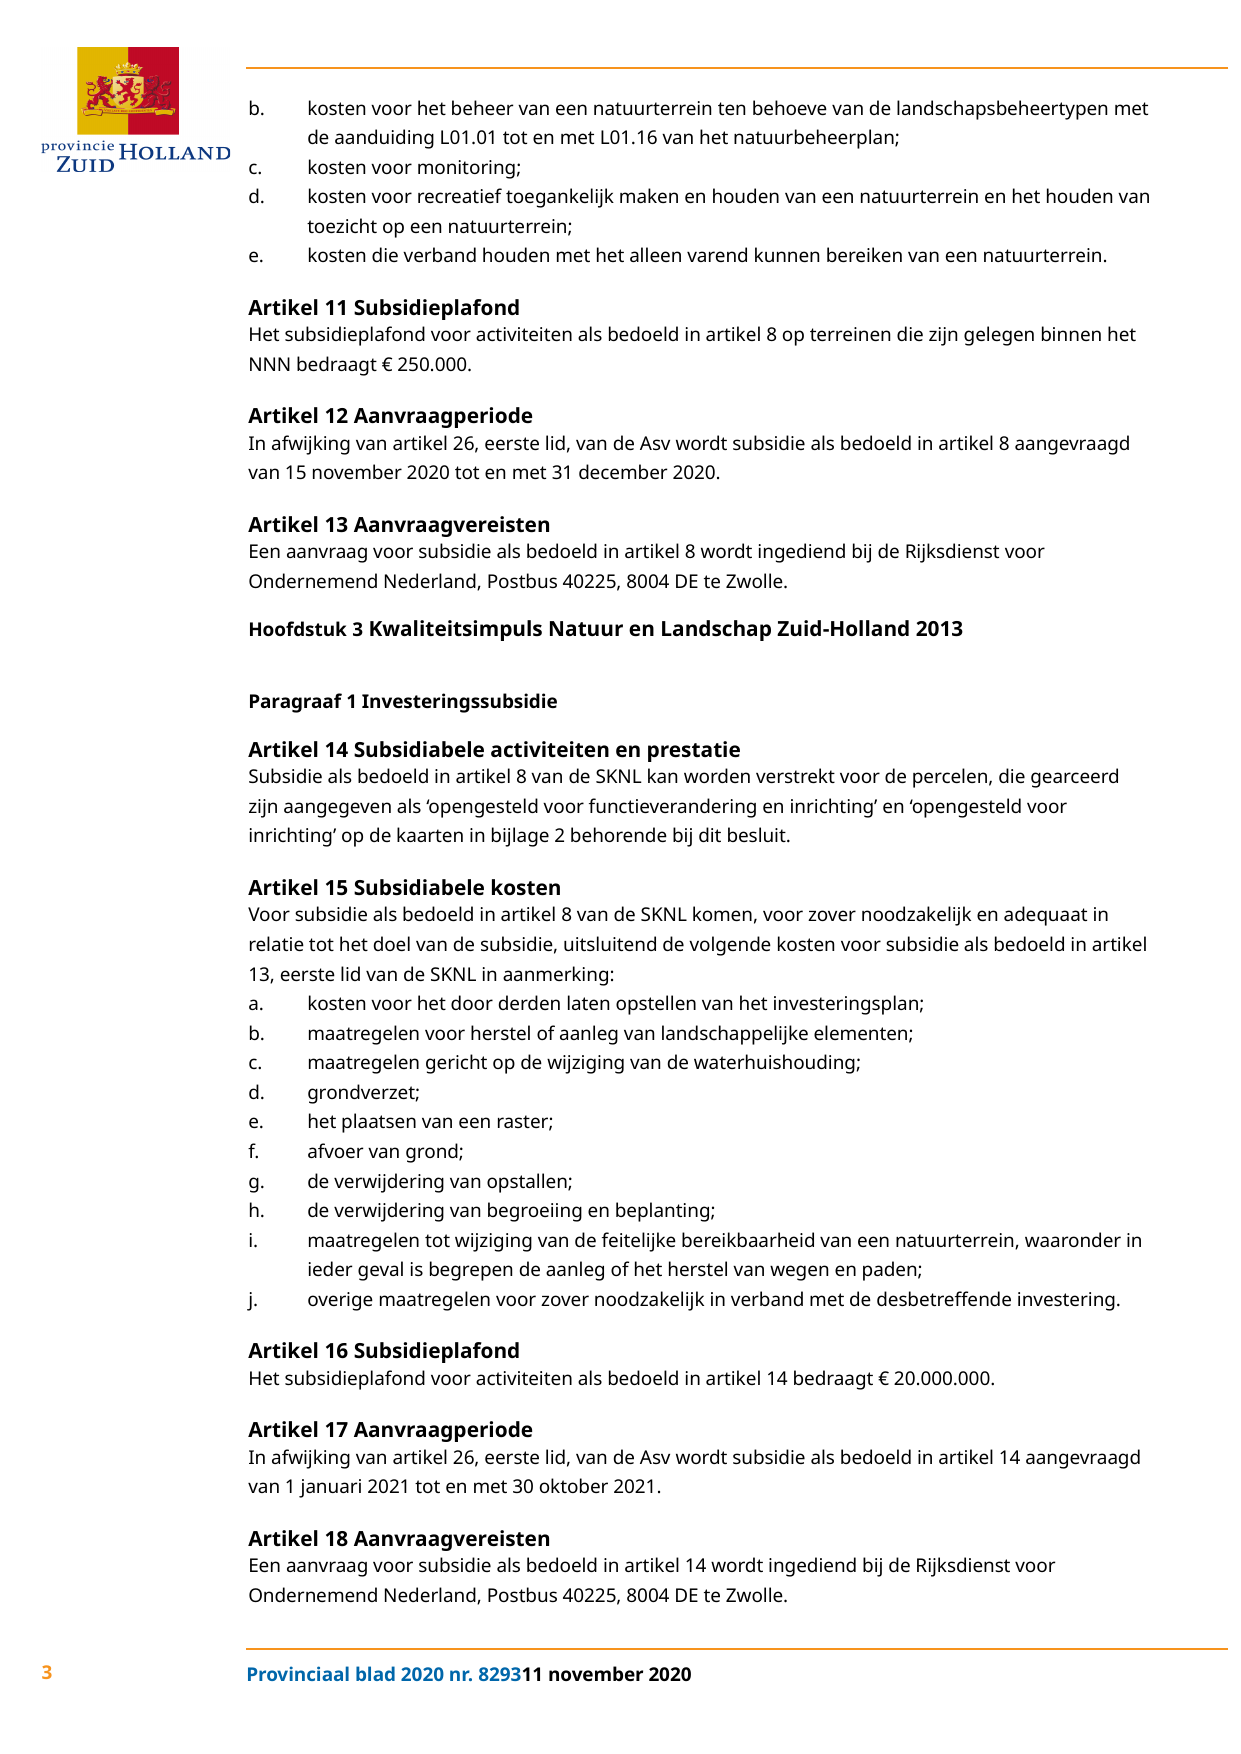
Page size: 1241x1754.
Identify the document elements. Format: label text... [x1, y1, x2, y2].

text Paragraaf 1 Investeringssubsidie [248, 688, 1152, 714]
text Voor subsidie als bedoeld in artikel 8 van de SKNL komen, voor zover noodzakelijk en adequaat in relatie tot het doel van de subsidie, uitsluitend de volgende kosten voor subsidie als bedoeld in artikel 13, eerste lid van de SKNL in aanmerking: [248, 902, 1152, 986]
text Artikel 16 Subsidieplafond [248, 1337, 1152, 1365]
text Artikel 18 Aanvraagvereisten [248, 1524, 1152, 1552]
list maatregelen gericht op de wijziging van de waterhuishouding; [248, 1049, 1152, 1075]
text Artikel 11 Subsidieplafond [248, 293, 1152, 322]
text Een aanvraag voor subsidie als bedoeld in artikel 14 wordt ingediend bij de Rijksdienst voor Ondernemend Nederland, Postbus 40225, 8004 DE te Zwolle. [248, 1552, 1152, 1608]
list de verwijdering van begroeiing en beplanting; [248, 1197, 1152, 1223]
text In afwijking van artikel 26, eerste lid, van de Asv wordt subsidie als bedoeld in artikel 8 aangevraagd van 15 november 2020 tot en met 31 december 2020. [248, 430, 1152, 485]
list grondverzet; [248, 1079, 1152, 1105]
list het plaatsen van een raster; [248, 1109, 1152, 1134]
text In afwijking van artikel 26, eerste lid, van de Asv wordt subsidie als bedoeld in artikel 14 aangevraagd van 1 januari 2021 tot en met 30 oktober 2021. [248, 1444, 1152, 1499]
text Een aanvraag voor subsidie als bedoeld in artikel 8 wordt ingediend bij de Rijksdienst voor Ondernemend Nederland, Postbus 40225, 8004 DE te Zwolle. [248, 538, 1152, 594]
list kosten voor het beheer van een natuurterrein ten behoeve van de landschapsbeheertypen met de aanduiding L01.01 tot en met L01.16 van het natuurbeheerplan; [248, 95, 1152, 150]
text Artikel 12 Aanvraagperiode [248, 402, 1152, 430]
text Subsidie als bedoeld in artikel 8 van de SKNL kan worden verstrekt voor de percelen, die gearceerd zijn aangegeven als ‘opengesteld voor functieverandering en inrichting’ en ‘opengesteld voor inrichting’ op de kaarten in bijlage 2 behorende bij dit besluit. [248, 763, 1152, 848]
list maatregelen voor herstel of aanleg van landschappelijke elementen; [248, 1020, 1152, 1046]
list de verwijdering van opstallen; [248, 1168, 1152, 1193]
text Artikel 13 Aanvraagvereisten [248, 510, 1152, 538]
text Het subsidieplafond voor activiteiten als bedoeld in artikel 8 op terreinen die zijn gelegen binnen het NNN bedraagt € 250.000. [248, 322, 1152, 377]
list maatregelen tot wijziging van de feitelijke bereikbaarheid van een natuurterrein, waaronder in ieder geval is begrepen de aanleg of het herstel van wegen en paden; [248, 1227, 1152, 1282]
text Artikel 14 Subsidiabele activiteiten en prestatie [248, 735, 1152, 763]
text Het subsidieplafond voor activiteiten als bedoeld in artikel 14 bedraagt € 20.000.000. [248, 1365, 1152, 1391]
picture [41, 47, 231, 172]
list kosten voor het door derden laten opstellen van het investeringsplan; [248, 990, 1152, 1016]
list kosten die verband houden met het alleen varend kunnen bereiken van een natuurterrein. [248, 243, 1152, 268]
list afvoer van grond; [248, 1138, 1152, 1164]
list kosten voor recreatief toegankelijk maken en houden van een natuurterrein en het houden van toezicht op een natuurterrein; [248, 183, 1152, 239]
text Hoofdstuk 3 Kwaliteitsimpuls Natuur en Landschap Zuid-Holland 2013 [248, 614, 1152, 642]
text Artikel 15 Subsidiabele kosten [248, 873, 1152, 902]
list overige maatregelen voor zover noodzakelijk in verband met de desbetreffende investering. [248, 1286, 1152, 1312]
list kosten voor monitoring; [248, 154, 1152, 180]
text Artikel 17 Aanvraagperiode [248, 1415, 1152, 1444]
